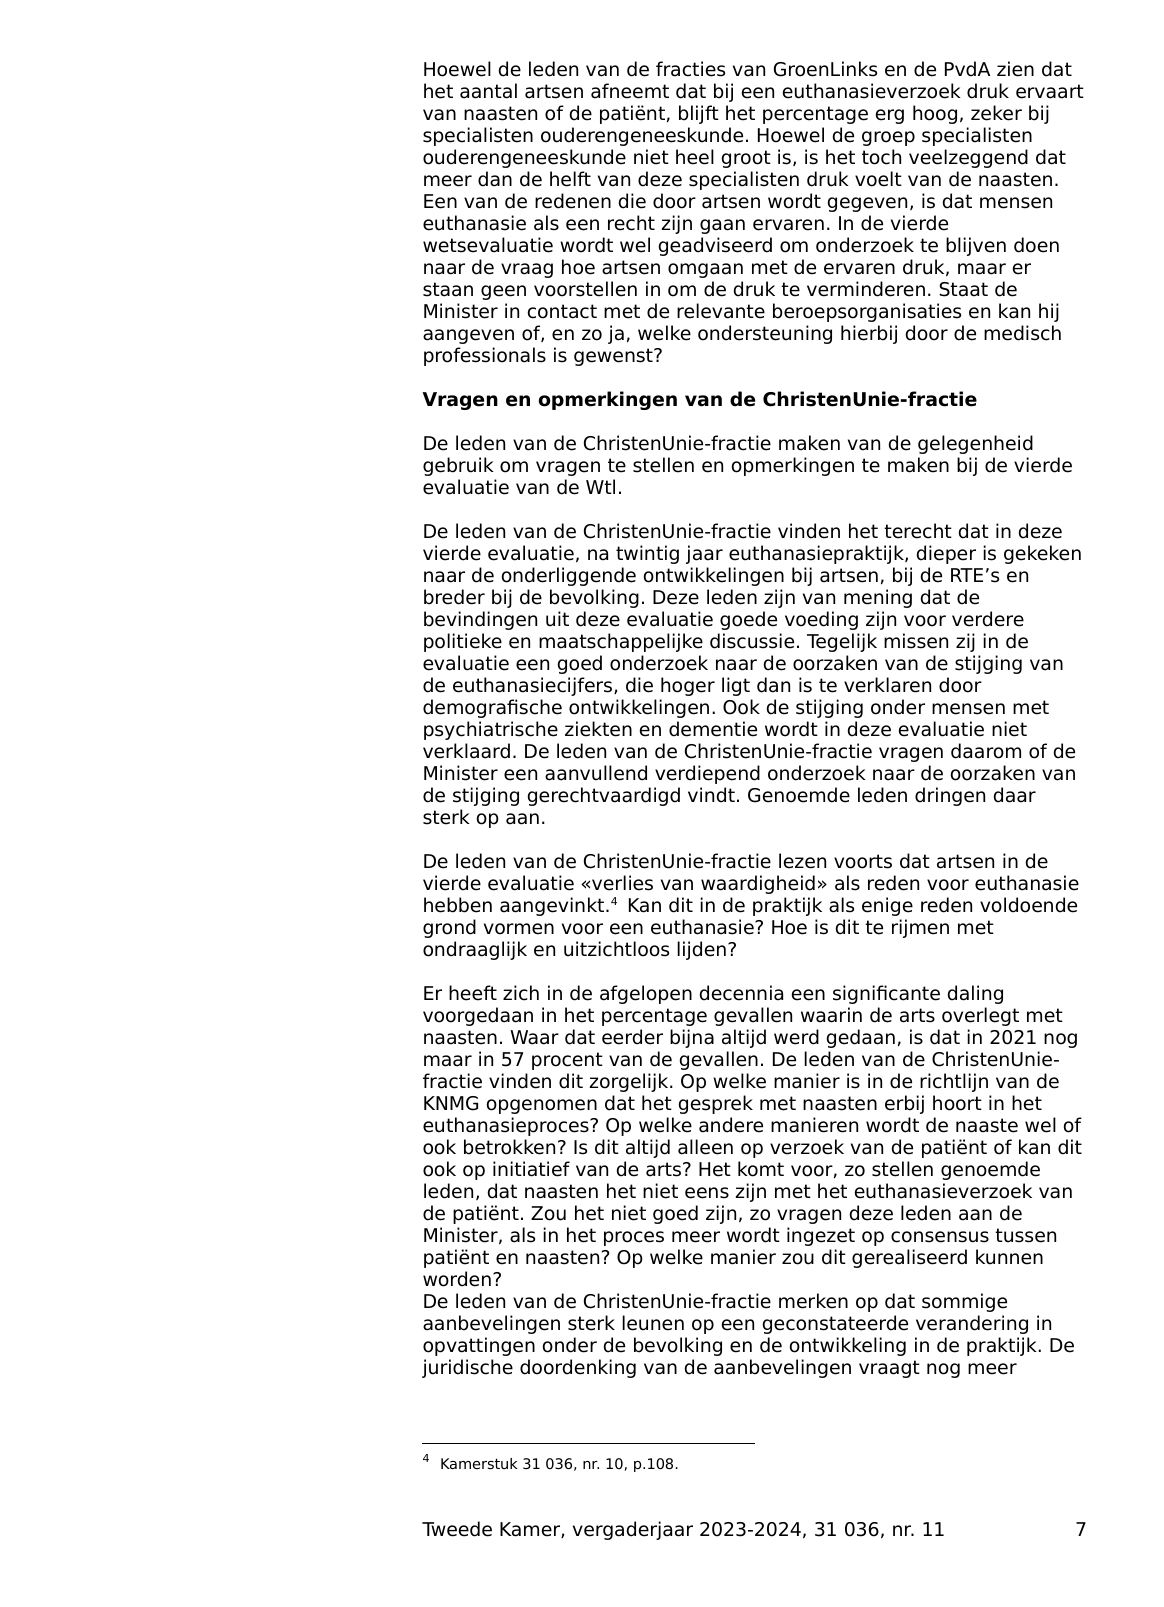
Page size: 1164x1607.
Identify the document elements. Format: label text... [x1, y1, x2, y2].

text De leden van de ChristenUnie-fractie lezen voorts dat artsen in de vierde evaluatie «verlies van waardigheid» als reden voor euthanasie hebben aangevinkt. Kan dit in de praktijk als enige reden voldoende grond vormen voor een euthanasie? Hoe is dit te rijmen met ondraaglijk en uitzichtloos lijden? [422, 851, 1087, 961]
text De leden van de ChristenUnie-fractie vinden het terecht dat in deze vierde evaluatie, na twintig jaar euthanasiepraktijk, dieper is gekeken naar de onderliggende ontwikkelingen bij artsen, bij de RTE’s en breder bij de bevolking. Deze leden zijn van mening dat de bevindingen uit deze evaluatie goede voeding zijn voor verdere politieke en maatschappelijke discussie. Tegelijk missen zij in de evaluatie een goed onderzoek naar de oorzaken van de stijging van de euthanasiecijfers, die hoger ligt dan is te verklaren door demografische ontwikkelingen. Ook de stijging onder mensen met psychiatrische ziekten en dementie wordt in deze evaluatie niet verklaard. De leden van de ChristenUnie-fractie vragen daarom of de Minister een aanvullend verdiepend onderzoek naar de oorzaken van de stijging gerechtvaardigd vindt. Genoemde leden dringen daar sterk op aan. [422, 521, 1087, 829]
text Kamerstuk 31 036, nr. 10, p.108. [422, 1452, 1087, 1474]
text De leden van de ChristenUnie-fractie merken op dat sommige aanbevelingen sterk leunen op een geconstateerde verandering in opvattingen onder de bevolking en de ontwikkeling in de praktijk. De juridische doordenking van de aanbevelingen vraagt nog meer [422, 1291, 1087, 1379]
text De leden van de ChristenUnie-fractie maken van de gelegenheid gebruik om vragen te stellen en opmerkingen te maken bij de vierde evaluatie van de Wtl. [422, 433, 1087, 499]
subtitle Vragen en opmerkingen van de ChristenUnie-fractie [422, 389, 1087, 411]
text Er heeft zich in de afgelopen decennia een significante daling voorgedaan in het percentage gevallen waarin de arts overlegt met naasten. Waar dat eerder bijna altijd werd gedaan, is dat in 2021 nog maar in 57 procent van de gevallen. De leden van de ChristenUnie-fractie vinden dit zorgelijk. Op welke manier is in de richtlijn van de KNMG opgenomen dat het gesprek met naasten erbij hoort in het euthanasieproces? Op welke andere manieren wordt de naaste wel of ook betrokken? Is dit altijd alleen op verzoek van de patiënt of kan dit ook op initiatief van de arts? Het komt voor, zo stellen genoemde leden, dat naasten het niet eens zijn met het euthanasieverzoek van de patiënt. Zou het niet goed zijn, zo vragen deze leden aan de Minister, als in het proces meer wordt ingezet op consensus tussen patiënt en naasten? Op welke manier zou dit gerealiseerd kunnen worden? [422, 983, 1087, 1291]
text Hoewel de leden van de fracties van GroenLinks en de PvdA zien dat het aantal artsen afneemt dat bij een euthanasieverzoek druk ervaart van naasten of de patiënt, blijft het percentage erg hoog, zeker bij specialisten ouderengeneeskunde. Hoewel de groep specialisten ouderengeneeskunde niet heel groot is, is het toch veelzeggend dat meer dan de helft van deze specialisten druk voelt van de naasten. Een van de redenen die door artsen wordt gegeven, is dat mensen euthanasie als een recht zijn gaan ervaren. In de vierde wetsevaluatie wordt wel geadviseerd om onderzoek te blijven doen naar de vraag hoe artsen omgaan met de ervaren druk, maar er staan geen voorstellen in om de druk te verminderen. Staat de Minister in contact met de relevante beroepsorganisaties en kan hij aangeven of, en zo ja, welke ondersteuning hierbij door de medisch professionals is gewenst? [422, 59, 1087, 367]
